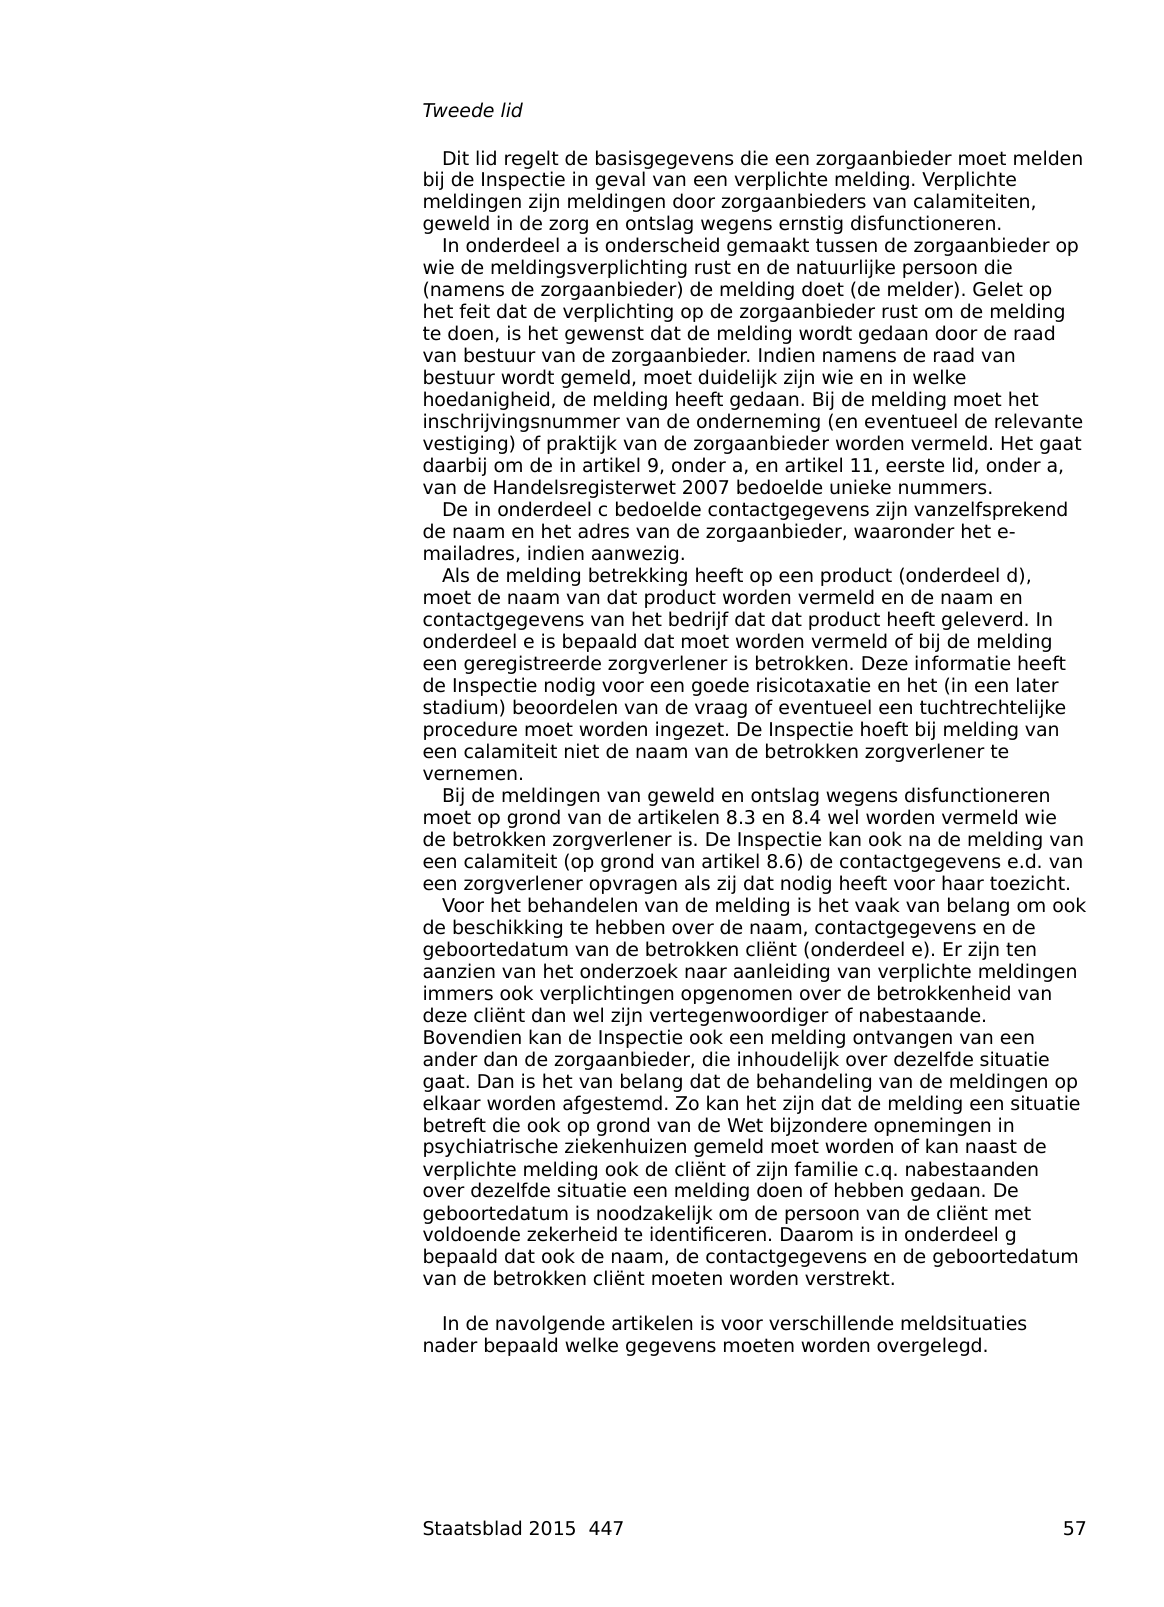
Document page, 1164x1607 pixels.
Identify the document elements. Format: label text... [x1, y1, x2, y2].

subtitle Tweede lid [422, 100, 1087, 122]
text In onderdeel a is onderscheid gemaakt tussen de zorgaanbieder op wie de meldingsverplichting rust en de natuurlijke persoon die (namens de zorgaanbieder) de melding doet (de melder). Gelet op het feit dat de verplichting op de zorgaanbieder rust om de melding te doen, is het gewenst dat de melding wordt gedaan door de raad van bestuur van de zorgaanbieder. Indien namens de raad van bestuur wordt gemeld, moet duidelijk zijn wie en in welke hoedanigheid, de melding heeft gedaan. Bij de melding moet het inschrijvingsnummer van de onderneming (en eventueel de relevante vestiging) of praktijk van de zorgaanbieder worden vermeld. Het gaat daarbij om de in artikel 9, onder a, en artikel 11, eerste lid, onder a, van de Handelsregisterwet 2007 bedoelde unieke nummers. [422, 235, 1087, 499]
text Dit lid regelt de basisgegevens die een zorgaanbieder moet melden bij de Inspectie in geval van een verplichte melding. Verplichte meldingen zijn meldingen door zorgaanbieders van calamiteiten, geweld in de zorg en ontslag wegens ernstig disfunctioneren. [422, 147, 1087, 235]
text Als de melding betrekking heeft op een product (onderdeel d), moet de naam van dat product worden vermeld en de naam en contactgegevens van het bedrijf dat dat product heeft geleverd. In onderdeel e is bepaald dat moet worden vermeld of bij de melding een geregistreerde zorgverlener is betrokken. Deze informatie heeft de Inspectie nodig voor een goede risicotaxatie en het (in een later stadium) beoordelen van de vraag of eventueel een tuchtrechtelijke procedure moet worden ingezet. De Inspectie hoeft bij melding van een calamiteit niet de naam van de betrokken zorgverlener te vernemen. [422, 565, 1087, 785]
text De in onderdeel c bedoelde contactgegevens zijn vanzelfsprekend de naam en het adres van de zorgaanbieder, waaronder het e-mailadres, indien aanwezig. [422, 499, 1087, 565]
text Voor het behandelen van de melding is het vaak van belang om ook de beschikking te hebben over de naam, contactgegevens en de geboortedatum van de betrokken cliënt (onderdeel e). Er zijn ten aanzien van het onderzoek naar aanleiding van verplichte meldingen immers ook verplichtingen opgenomen over de betrokkenheid van deze cliënt dan wel zijn vertegenwoordiger of nabestaande. Bovendien kan de Inspectie ook een melding ontvangen van een ander dan de zorgaanbieder, die inhoudelijk over dezelfde situatie gaat. Dan is het van belang dat de behandeling van de meldingen op elkaar worden afgestemd. Zo kan het zijn dat de melding een situatie betreft die ook op grond van de Wet bijzondere opnemingen in psychiatrische ziekenhuizen gemeld moet worden of kan naast de verplichte melding ook de cliënt of zijn familie c.q. nabestaanden over dezelfde situatie een melding doen of hebben gedaan. De geboortedatum is noodzakelijk om de persoon van de cliënt met voldoende zekerheid te identificeren. Daarom is in onderdeel g bepaald dat ook de naam, de contactgegevens en de geboortedatum van de betrokken cliёnt moeten worden verstrekt. [422, 895, 1087, 1290]
text Bij de meldingen van geweld en ontslag wegens disfunctioneren moet op grond van de artikelen 8.3 en 8.4 wel worden vermeld wie de betrokken zorgverlener is. De Inspectie kan ook na de melding van een calamiteit (op grond van artikel 8.6) de contactgegevens e.d. van een zorgverlener opvragen als zij dat nodig heeft voor haar toezicht. [422, 785, 1087, 895]
text In de navolgende artikelen is voor verschillende meldsituaties nader bepaald welke gegevens moeten worden overgelegd. [422, 1312, 1087, 1356]
